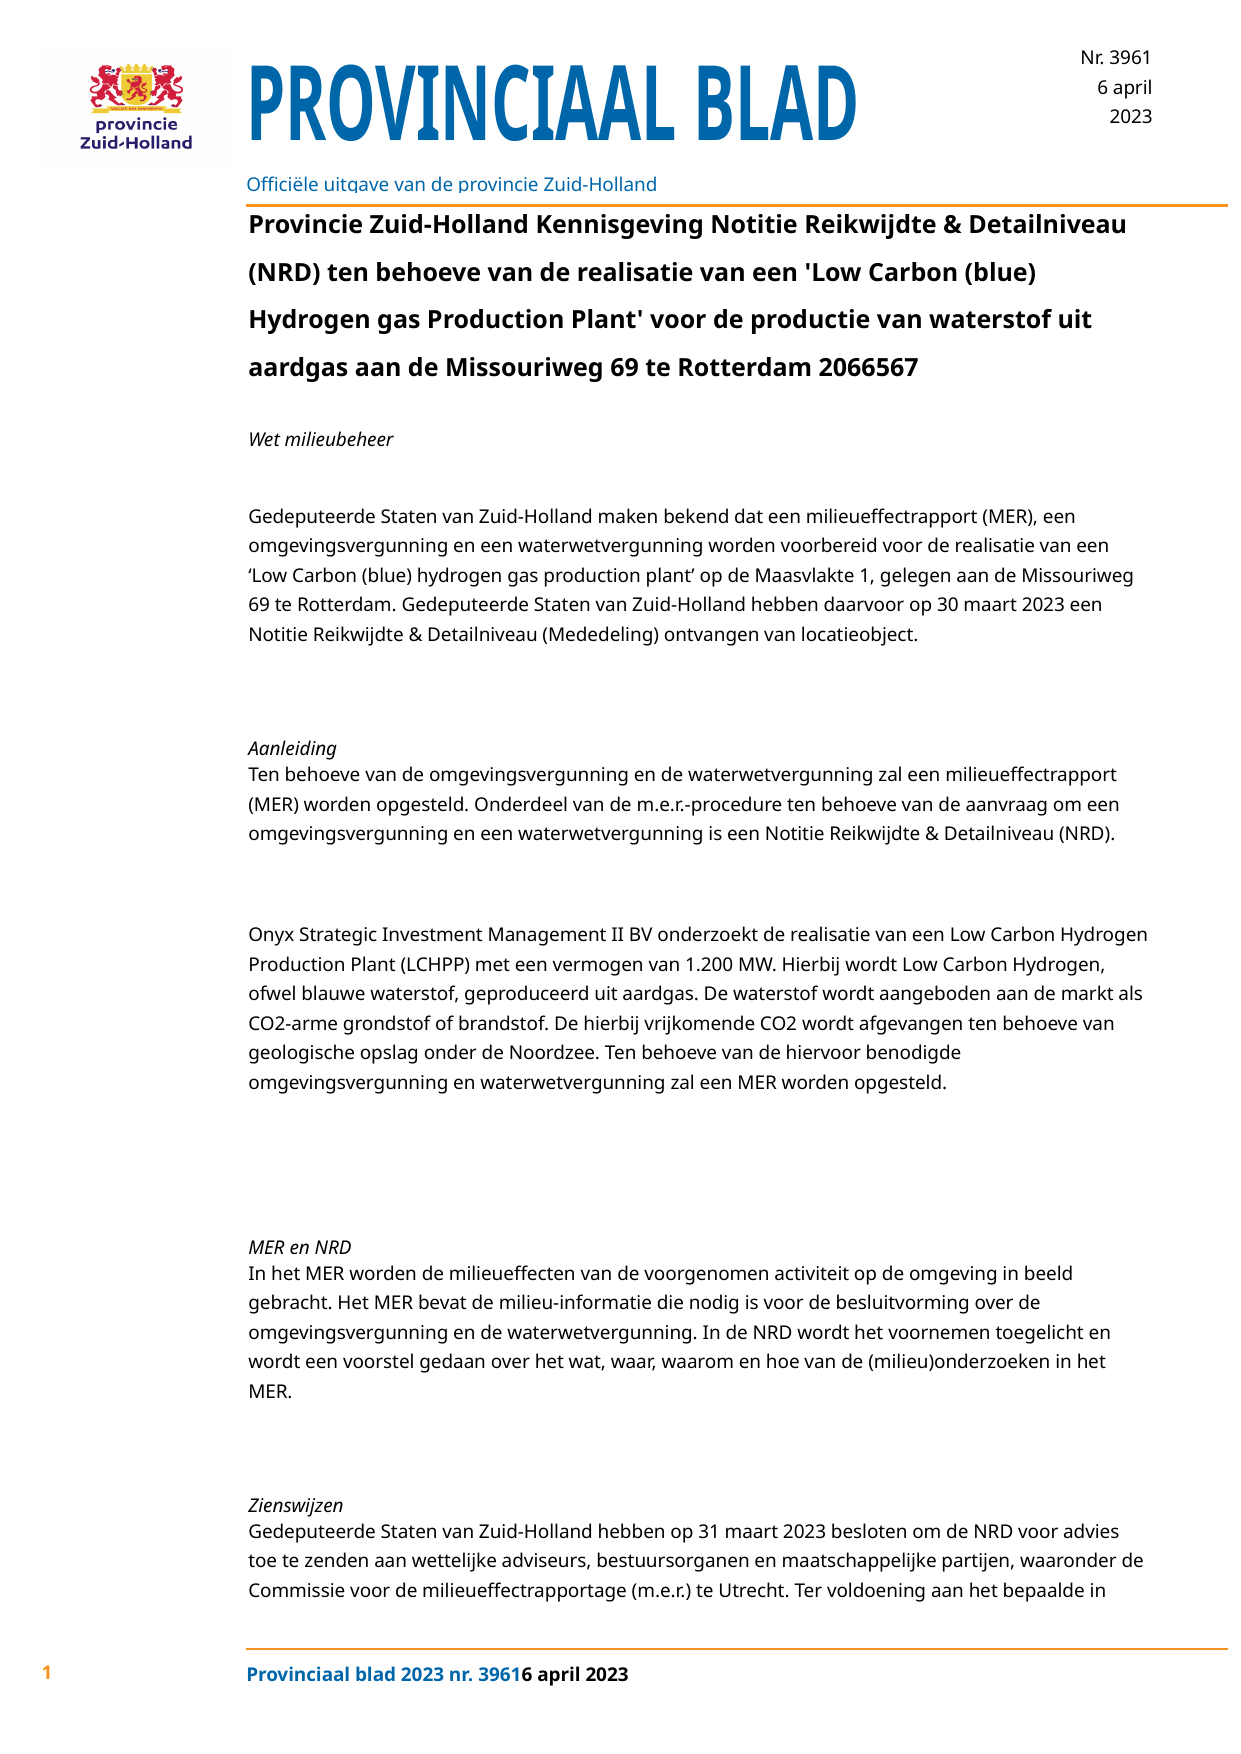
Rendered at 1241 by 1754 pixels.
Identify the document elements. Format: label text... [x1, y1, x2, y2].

text Gedeputeerde Staten van Zuid-Holland maken bekend dat een milieueffectrapport (MER), een omgevingsvergunning en een waterwetvergunning worden voorbereid voor de realisatie van een ‘Low Carbon (blue) hydrogen gas production plant’ op de Maasvlakte 1, gelegen aan de Missouriweg 69 te Rotterdam. Gedeputeerde Staten van Zuid-Holland hebben daarvoor op 30 maart 2023 een Notitie Reikwijdte & Detailniveau (Mededeling) ontvangen van locatieobject. [248, 503, 1152, 647]
text Gedeputeerde Staten van Zuid-Holland hebben op 31 maart 2023 besloten om de NRD voor advies toe te zenden aan wettelijke adviseurs, bestuursorganen en maatschappelijke partijen, waaronder de Commissie voor de milieueffectrapportage (m.e.r.) te Utrecht. Ter voldoening aan het bepaalde in [248, 1518, 1152, 1603]
text Provincie Zuid-Holland Kennisgeving Notitie Reikwijdte & Detailniveau (NRD) ten behoeve van de realisatie van een 'Low Carbon (blue) Hydrogen gas Production Plant' voor de productie van waterstof uit aardgas aan de Missouriweg 69 te Rotterdam 2066567 [248, 207, 1152, 384]
text Onyx Strategic Investment Management II BV onderzoekt de realisatie van een Low Carbon Hydrogen Production Plant (LCHPP) met een vermogen van 1.200 MW. Hierbij wordt Low Carbon Hydrogen, ofwel blauwe waterstof, geproduceerd uit aardgas. De waterstof wordt aangeboden aan de markt als CO2-arme grondstof of brandstof. De hierbij vrijkomende CO2 wordt afgevangen ten behoeve van geologische opslag onder de Noordzee. Ten behoeve van de hiervoor benodigde omgevingsvergunning en waterwetvergunning zal een MER worden opgesteld. [248, 921, 1152, 1095]
text Ten behoeve van de omgevingsvergunning en de waterwetvergunning zal een milieueffectrapport (MER) worden opgesteld. Onderdeel van de m.e.r.-procedure ten behoeve van de aanvraag om een omgevingsvergunning en een waterwetvergunning is een Notitie Reikwijdte & Detailniveau (NRD). [248, 761, 1152, 846]
text In het MER worden de milieueffecten van de voorgenomen activiteit op de omgeving in beeld gebracht. Het MER bevat de milieu-informatie die nodig is voor de besluitvorming over de omgevingsvergunning en de waterwetvergunning. In de NRD wordt het voornemen toegelicht en wordt een voorstel gedaan over het wat, waar, waarom en hoe van de (milieu)onderzoeken in het MER. [248, 1260, 1152, 1404]
text Aanleiding [248, 736, 1152, 761]
text Wet milieubeheer [248, 427, 1152, 452]
text MER en NRD [248, 1234, 1152, 1260]
picture [41, 47, 231, 172]
text Zienswijzen [248, 1492, 1152, 1518]
